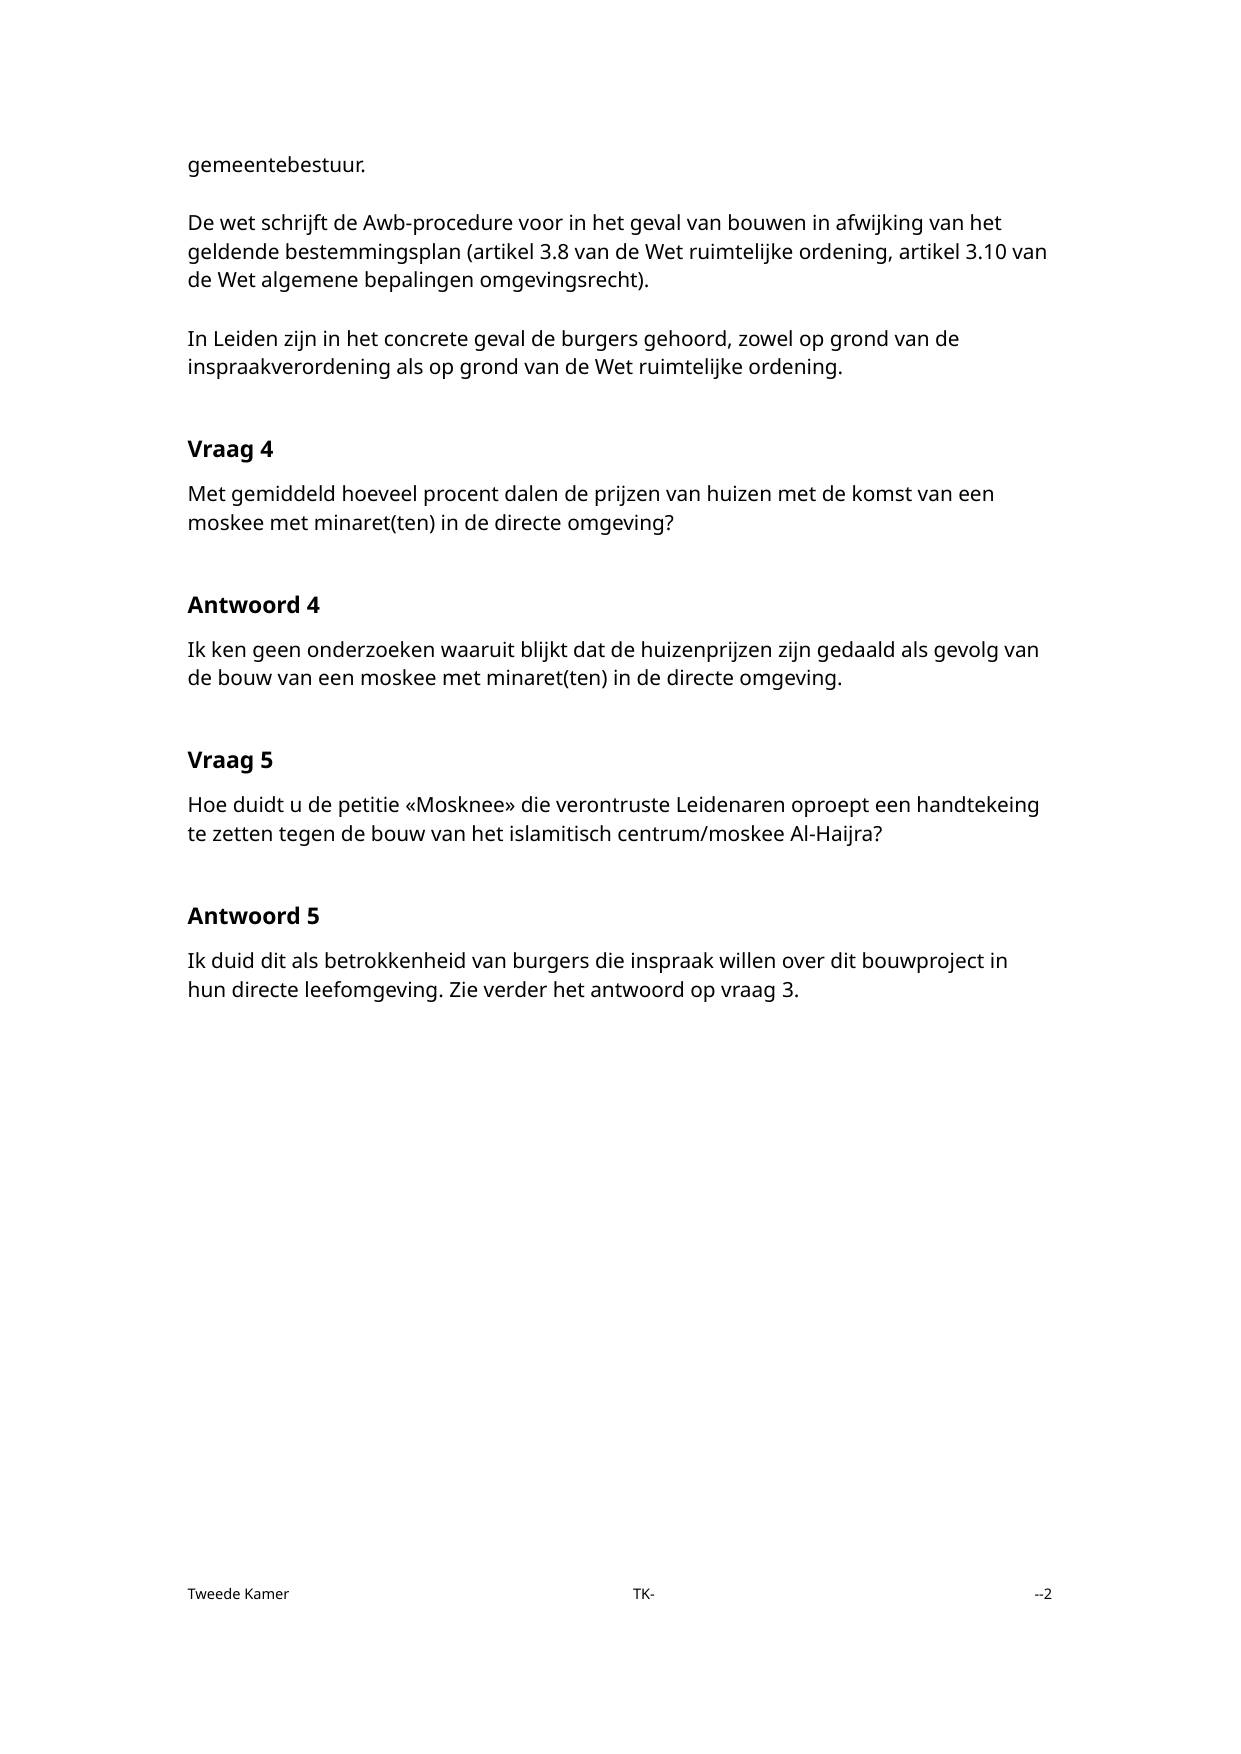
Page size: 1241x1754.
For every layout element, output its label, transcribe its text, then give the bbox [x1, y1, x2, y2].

text Met gemiddeld hoeveel procent dalen de prijzen van huizen met de komst van een moskee met minaret(ten) in de directe omgeving? [187, 479, 1053, 536]
text In Leiden zijn in het concrete geval de burgers gehoord, zowel op grond van de inspraakverordening als op grond van de Wet ruimtelijke ordening. [187, 324, 1053, 381]
text gemeentebestuur. [187, 150, 1053, 178]
text Ik ken geen onderzoeken waaruit blijkt dat de huizenprijzen zijn gedaald als gevolg van de bouw van een moskee met minaret(ten) in de directe omgeving. [187, 635, 1053, 692]
text Ik duid dit als betrokkenheid van burgers die inspraak willen over dit bouwproject in hun directe leefomgeving. Zie verder het antwoord op vraag 3. [187, 946, 1053, 1003]
subtitle Vraag 5 [187, 744, 1053, 776]
subtitle Antwoord 5 [187, 900, 1053, 931]
text De wet schrijft de Awb-procedure voor in het geval van bouwen in afwijking van het geldende bestemmingsplan (artikel 3.8 van de Wet ruimtelijke ordening, artikel 3.10 van de Wet algemene bepalingen omgevingsrecht). [187, 208, 1053, 294]
text Hoe duidt u de petitie «Mosknee» die verontruste Leidenaren oproept een handtekeing te zetten tegen de bouw van het islamitisch centrum/moskee Al-Haijra? [187, 791, 1053, 847]
subtitle Antwoord 4 [187, 589, 1053, 620]
subtitle Vraag 4 [187, 433, 1053, 464]
